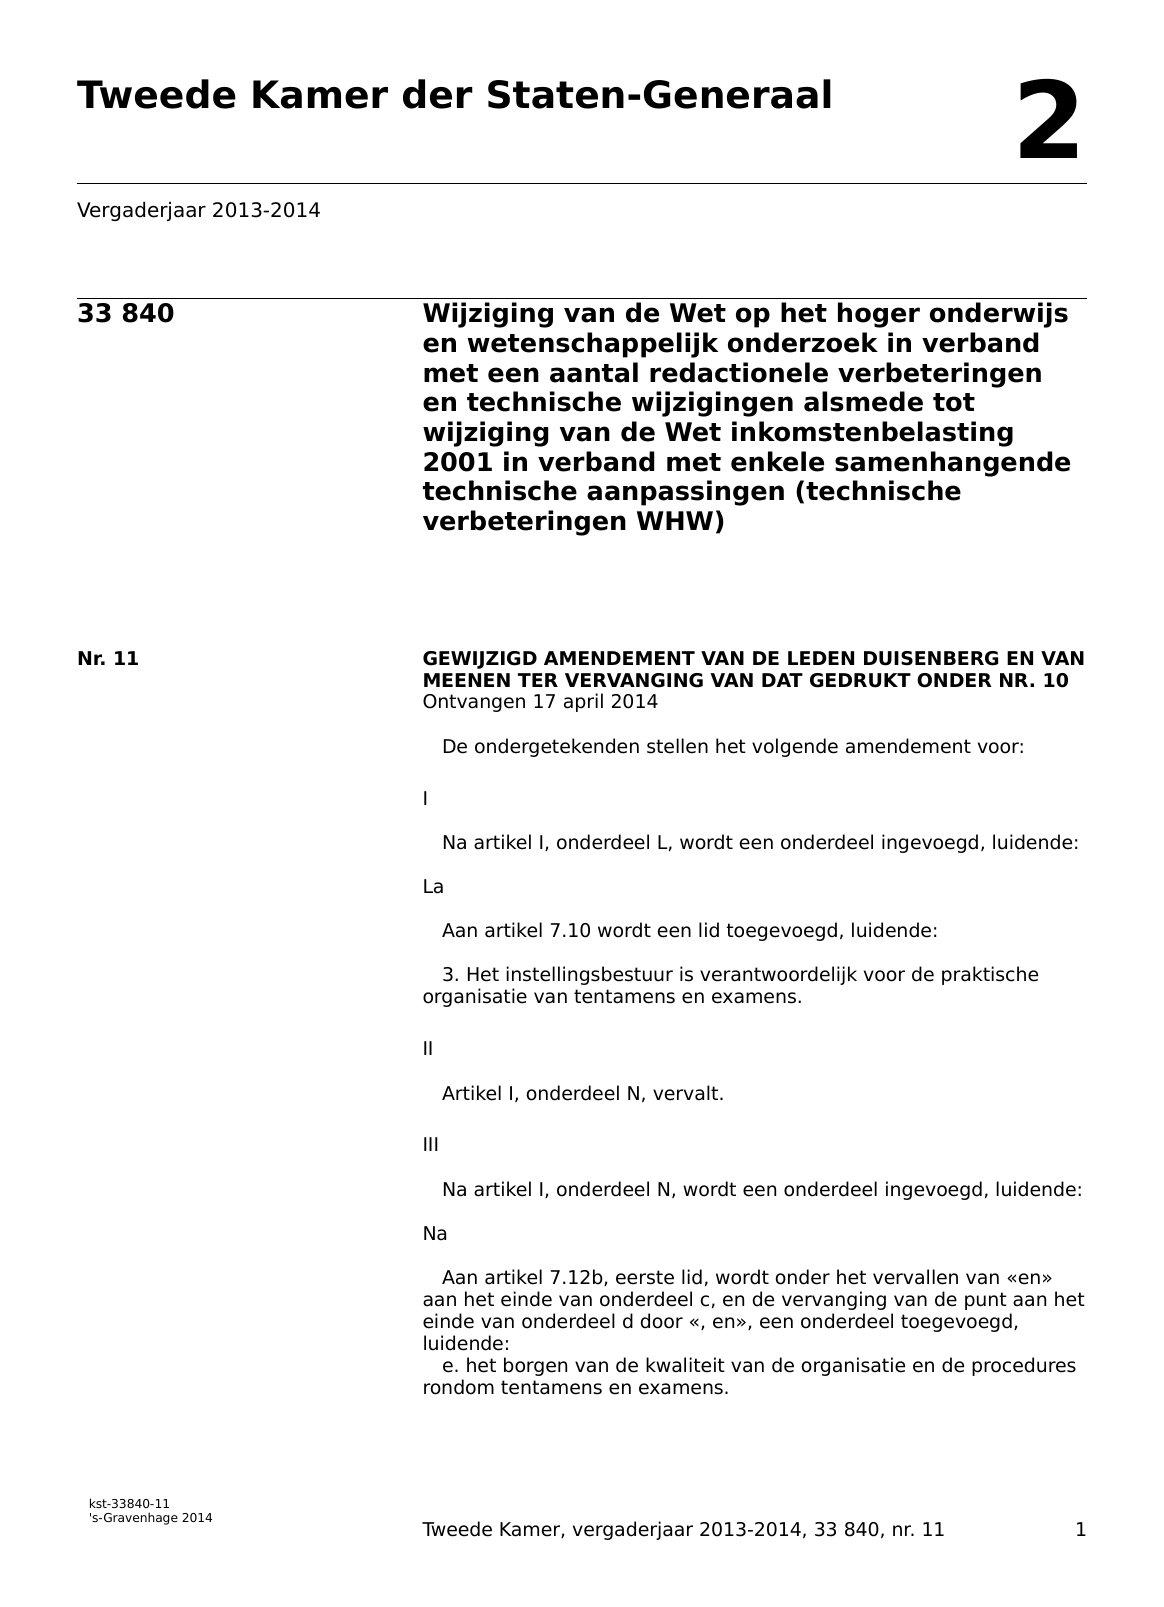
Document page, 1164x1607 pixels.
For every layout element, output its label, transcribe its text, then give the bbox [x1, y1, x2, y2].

table_header 2 [886, 59, 1087, 183]
subtitle Nr. 11 GEWIJZIGD AMENDEMENT VAN DE LEDEN DUISENBERG EN VAN MEENEN TER VERVANGING VAN DAT GEDRUKT ONDER NR. 10 [77, 647, 1087, 691]
subtitle 33 840 Wijziging van de Wet op het hoger onderwijs en wetenschappelijk onderzoek in verband met een aantal redactionele verbeteringen en technische wijzigingen alsmede tot wijziging van de Wet inkomstenbelasting 2001 in verband met enkele samenhangende technische aanpassingen (technische verbeteringen WHW) [77, 299, 1087, 536]
text e. het borgen van de kwaliteit van de organisatie en de procedures rondom tentamens en examens. [422, 1355, 1087, 1399]
table_header Tweede Kamer der Staten-Generaal [77, 59, 886, 183]
text Aan artikel 7.10 wordt een lid toegevoegd, luidende: [422, 920, 1087, 942]
subtitle II [422, 1038, 1087, 1060]
text 3. Het instellingsbestuur is verantwoordelijk voor de praktische organisatie van tentamens en examens. [422, 964, 1087, 1008]
table_cell Vergaderjaar 2013-2014 [77, 184, 1087, 298]
subtitle III [422, 1134, 1087, 1156]
text La [422, 876, 1087, 898]
text Na artikel I, onderdeel N, wordt een onderdeel ingevoegd, luidende: [422, 1178, 1087, 1201]
text Artikel I, onderdeel N, vervalt. [422, 1082, 1087, 1104]
text kst-33840-11 [88, 1497, 323, 1511]
subtitle I [422, 788, 1087, 809]
text Na [422, 1223, 1087, 1245]
text De ondergetekenden stellen het volgende amendement voor: [422, 736, 1087, 758]
text Ontvangen 17 april 2014 [422, 691, 1087, 713]
text Aan artikel 7.12b, eerste lid, wordt onder het vervallen van «en» aan het einde van onderdeel c, en de vervanging van de punt aan het einde van onderdeel d door «, en», een onderdeel toegevoegd, luidende: [422, 1267, 1087, 1355]
text 's-Gravenhage 2014 [88, 1511, 323, 1525]
text Na artikel I, onderdeel L, wordt een onderdeel ingevoegd, luidende: [422, 832, 1087, 854]
